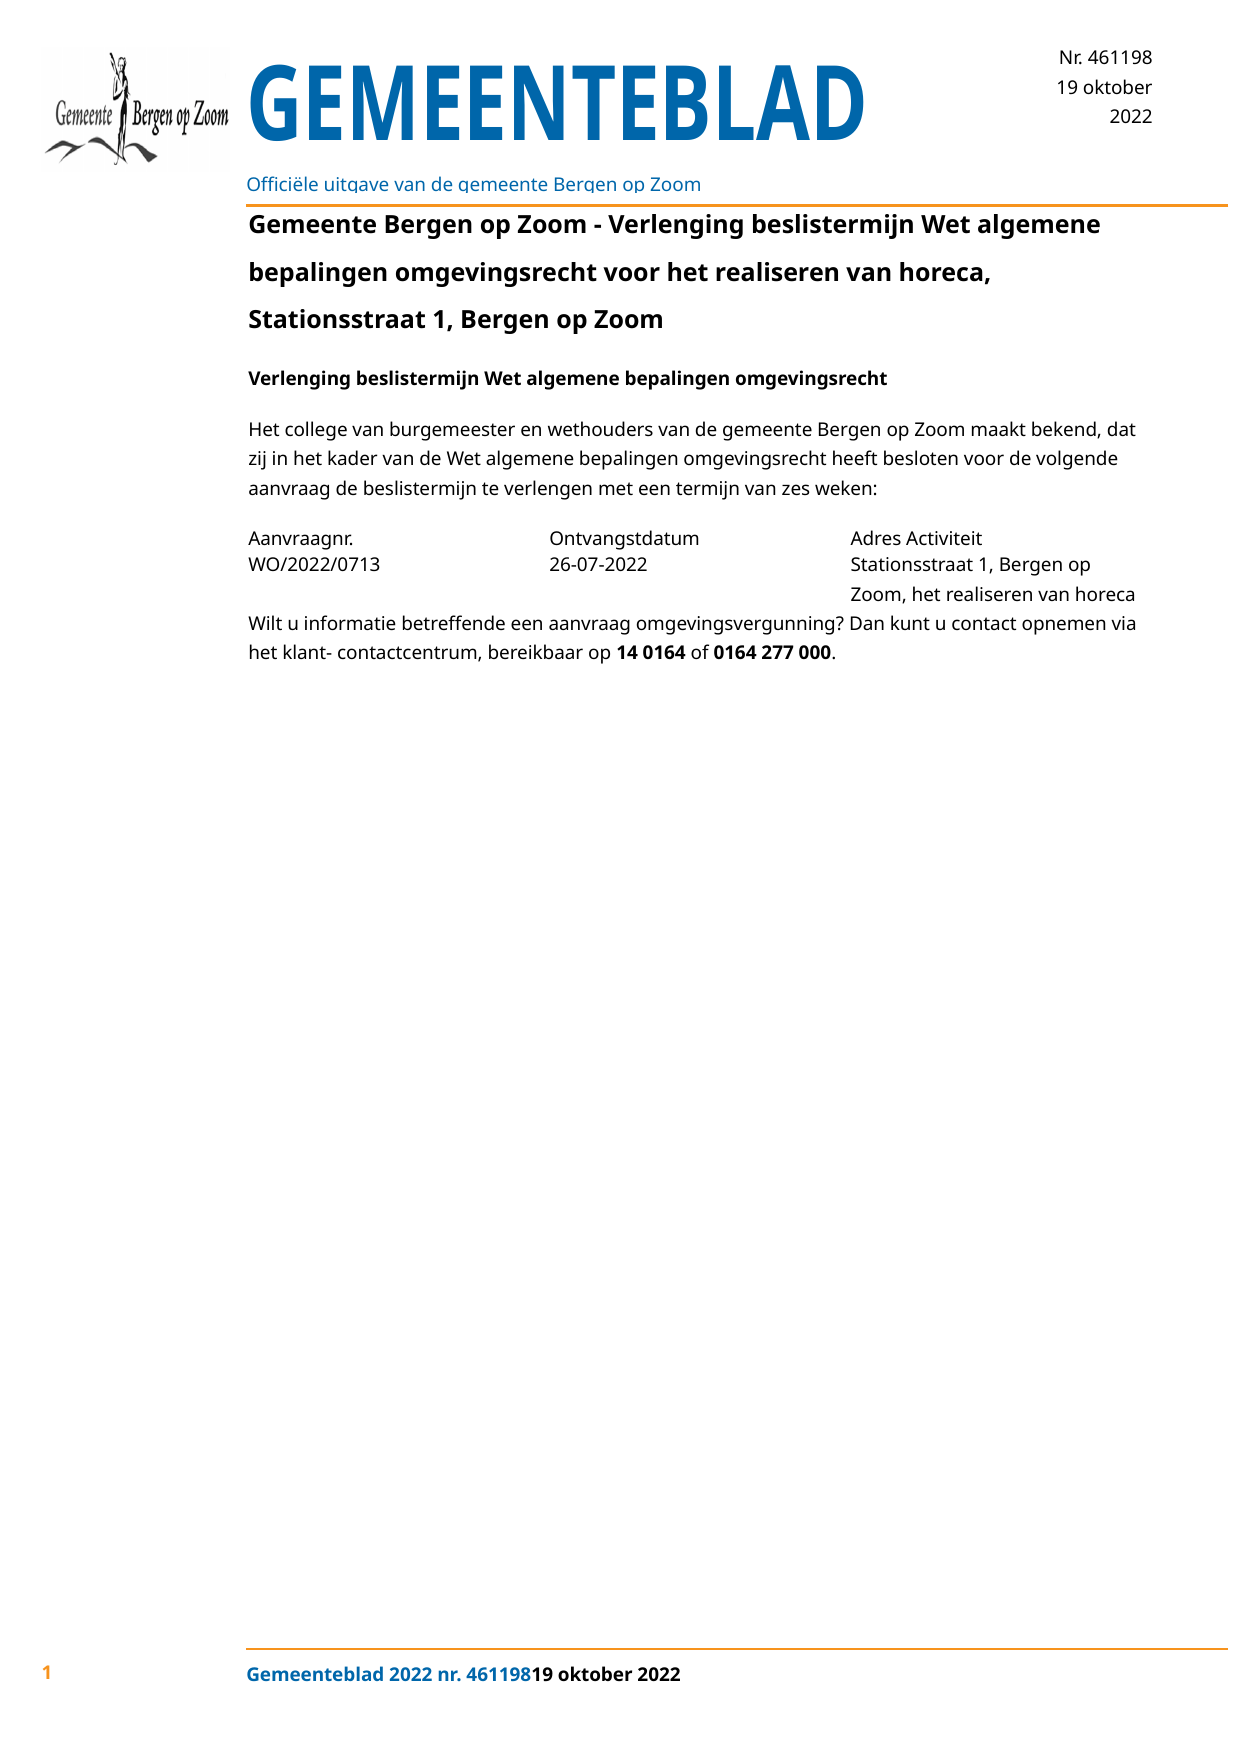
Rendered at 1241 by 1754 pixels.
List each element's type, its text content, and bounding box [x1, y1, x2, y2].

text Verlenging beslistermijn Wet algemene bepalingen omgevingsrecht [248, 366, 1152, 391]
text Wilt u informatie betreffende een aanvraag omgevingsvergunning? Dan kunt u contact opnemen via het klant- contactcentrum, bereikbaar op 14 0164 of 0164 277 000. [248, 610, 1152, 665]
table_cell 26-07-2022 [549, 551, 850, 607]
table_cell WO/2022/0713 [248, 551, 549, 607]
text Het college van burgemeester en wethouders van de gemeente Bergen op Zoom maakt bekend, dat zij in het kader van de Wet algemene bepalingen omgevingsrecht heeft besloten voor de volgende aanvraag de beslistermijn te verlengen met een termijn van zes weken: [248, 416, 1152, 501]
table_header Aanvraagnr. [248, 526, 549, 551]
table_cell Stationsstraat 1, Bergen op Zoom, het realiseren van horeca [850, 551, 1152, 607]
table_header Adres Activiteit [850, 526, 1152, 551]
text Gemeente Bergen op Zoom - Verlenging beslistermijn Wet algemene bepalingen omgevingsrecht voor het realiseren van horeca, Stationsstraat 1, Bergen op Zoom [248, 207, 1152, 336]
table_header Ontvangstdatum [549, 526, 850, 551]
picture [41, 47, 231, 172]
